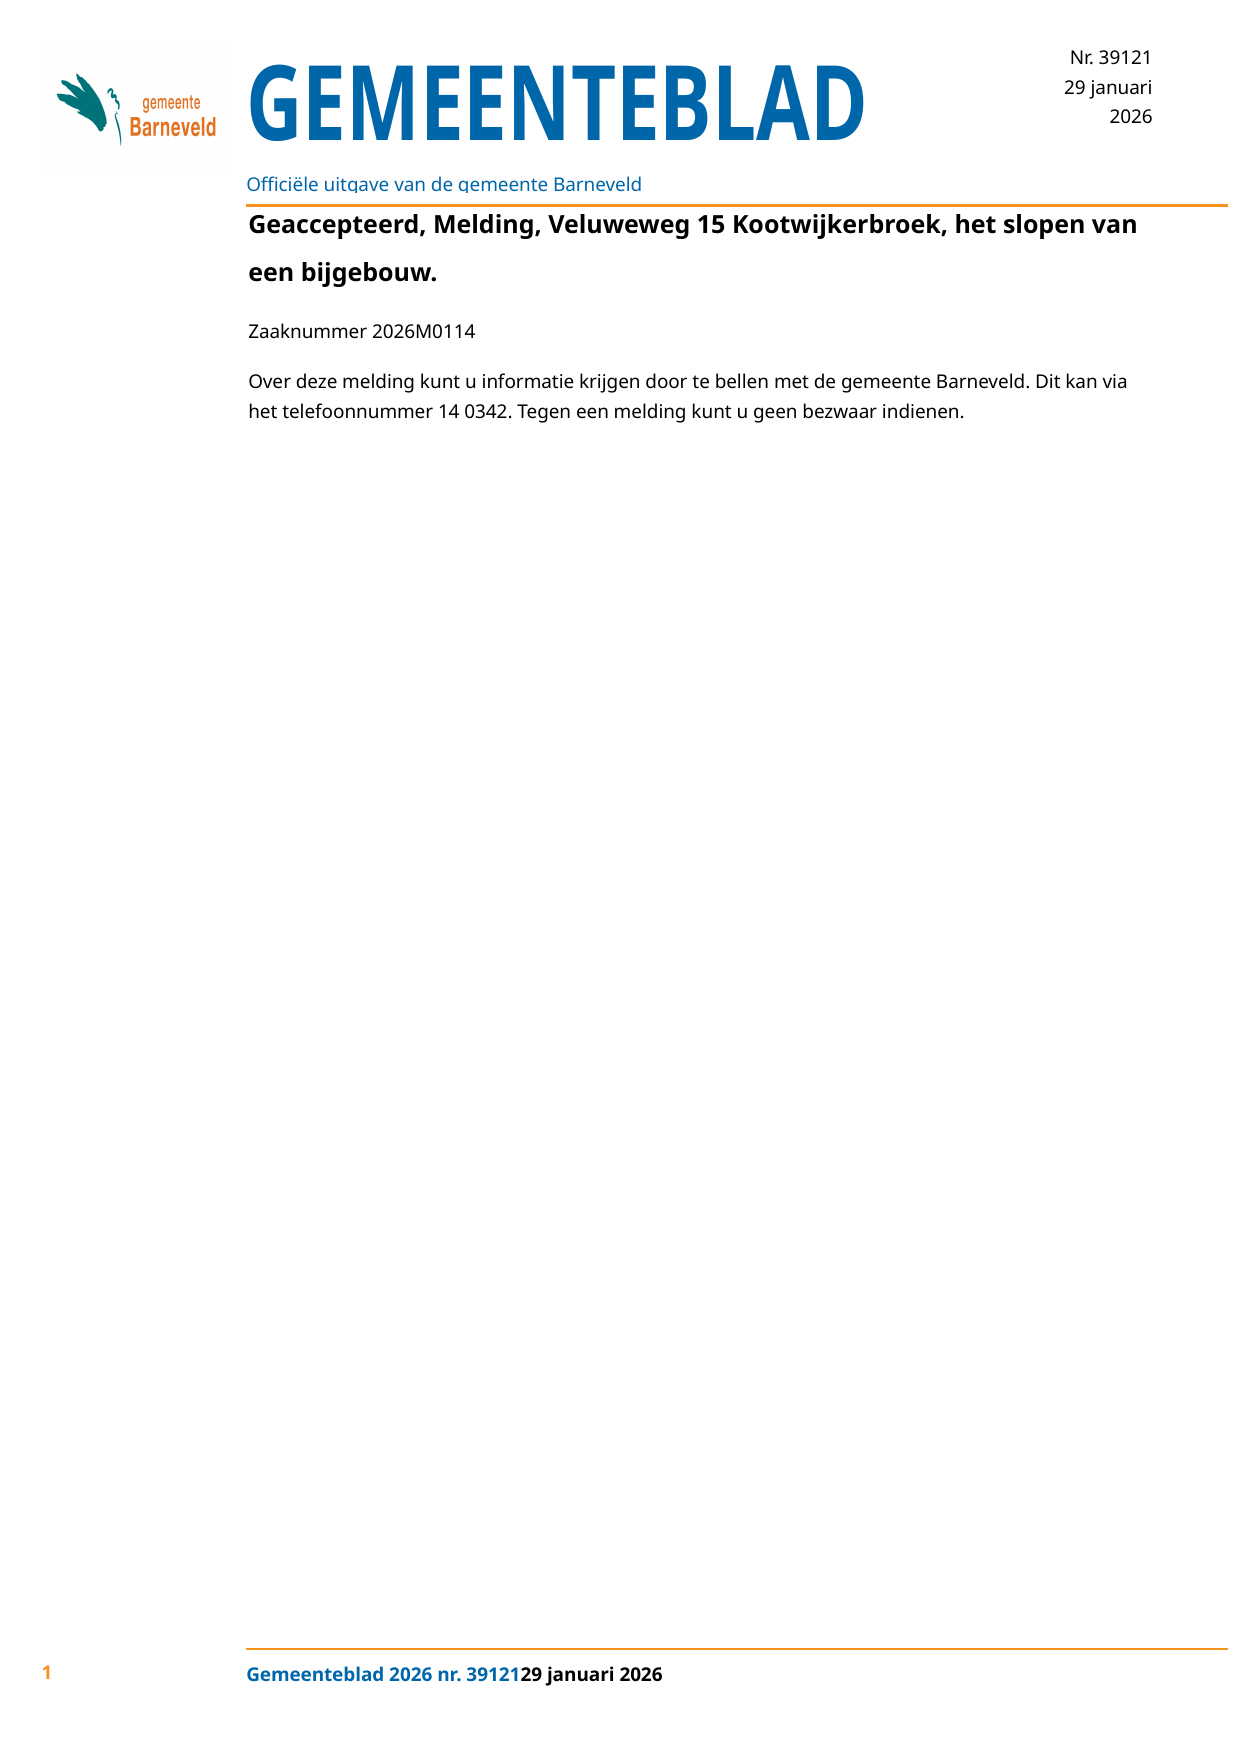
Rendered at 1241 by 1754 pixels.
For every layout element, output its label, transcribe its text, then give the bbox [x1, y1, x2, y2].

text Zaaknummer 2026M0114 [248, 318, 1152, 344]
text Over deze melding kunt u informatie krijgen door te bellen met de gemeente Barneveld. Dit kan via het telefoonnummer 14 0342. Tegen een melding kunt u geen bezwaar indienen. [248, 368, 1152, 424]
text Geaccepteerd, Melding, Veluweweg 15 Kootwijkerbroek, het slopen van een bijgebouw. [248, 207, 1152, 288]
picture [41, 47, 231, 172]
